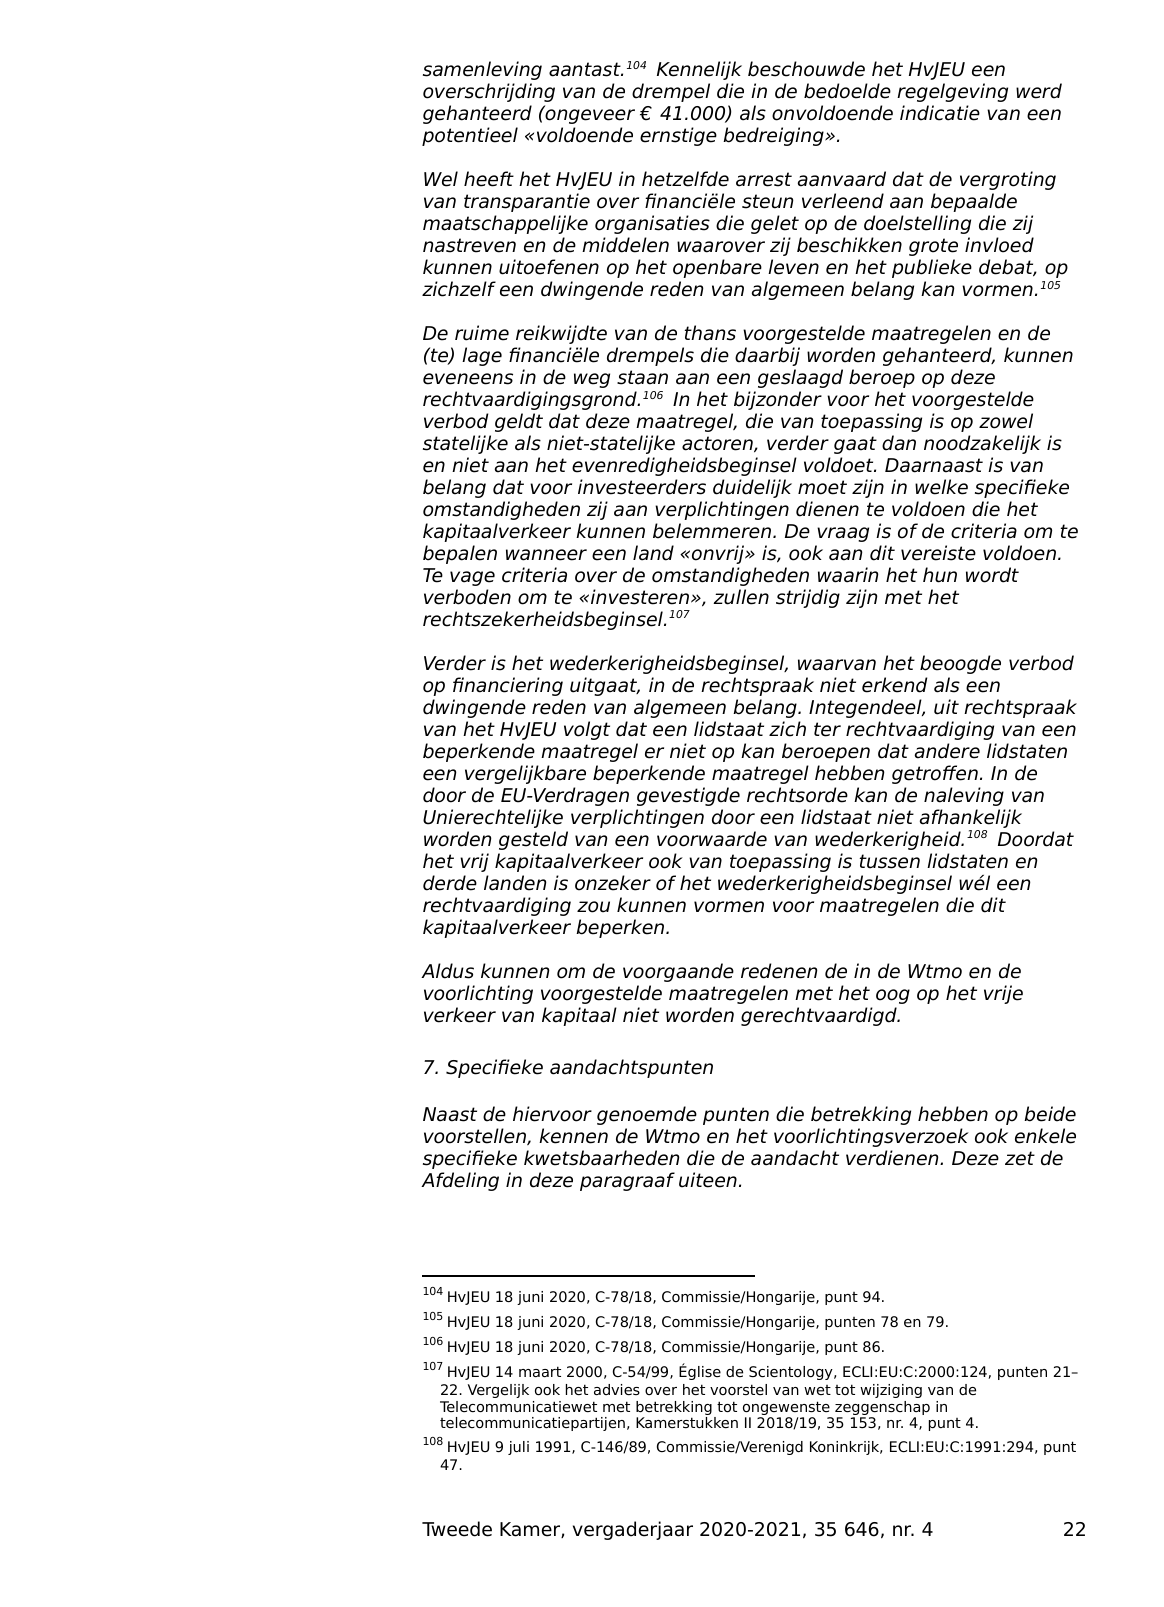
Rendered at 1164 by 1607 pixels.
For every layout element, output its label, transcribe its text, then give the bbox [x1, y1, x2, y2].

text HvJEU 18 juni 2020, C-78/18, Commissie/Hongarije, punt 94. [422, 1285, 1087, 1307]
text Wel heeft het HvJEU in hetzelfde arrest aanvaard dat de vergroting van transparantie over financiële steun verleend aan bepaalde maatschappelijke organisaties die gelet op de doelstelling die zij nastreven en de middelen waarover zij beschikken grote invloed kunnen uitoefenen op het openbare leven en het publieke debat, op zichzelf een dwingende reden van algemeen belang kan vormen. [422, 169, 1087, 301]
text HvJEU 14 maart 2000, C-54/99, Église de Scientology, ECLI:EU:C:2000:124, punten 21–22. Vergelijk ook het advies over het voorstel van wet tot wijziging van de Telecommunicatiewet met betrekking tot ongewenste zeggenschap in telecommunicatiepartijen, Kamerstukken II 2018/19, 35 153, nr. 4, punt 4. [422, 1360, 1087, 1432]
text HvJEU 18 juni 2020, C-78/18, Commissie/Hongarije, punt 86. [422, 1335, 1087, 1357]
text Verder is het wederkerigheidsbeginsel, waarvan het beoogde verbod op financiering uitgaat, in de rechtspraak niet erkend als een dwingende reden van algemeen belang. Integendeel, uit rechtspraak van het HvJEU volgt dat een lidstaat zich ter rechtvaardiging van een beperkende maatregel er niet op kan beroepen dat andere lidstaten een vergelijkbare beperkende maatregel hebben getroffen. In de door de EU-Verdragen gevestigde rechtsorde kan de naleving van Unierechtelijke verplichtingen door een lidstaat niet afhankelijk worden gesteld van een voorwaarde van wederkerigheid. Doordat het vrij kapitaalverkeer ook van toepassing is tussen lidstaten en derde landen is onzeker of het wederkerigheidsbeginsel wél een rechtvaardiging zou kunnen vormen voor maatregelen die dit kapitaalverkeer beperken. [422, 653, 1087, 939]
text HvJEU 9 juli 1991, C-146/89, Commissie/Verenigd Koninkrijk, ECLI:EU:C:1991:294, punt 47. [422, 1435, 1087, 1474]
text De ruime reikwijdte van de thans voorgestelde maatregelen en de (te) lage financiële drempels die daarbij worden gehanteerd, kunnen eveneens in de weg staan aan een geslaagd beroep op deze rechtvaardigingsgrond. In het bijzonder voor het voorgestelde verbod geldt dat deze maatregel, die van toepassing is op zowel statelijke als niet-statelijke actoren, verder gaat dan noodzakelijk is en niet aan het evenredigheidsbeginsel voldoet. Daarnaast is van belang dat voor investeerders duidelijk moet zijn in welke specifieke omstandigheden zij aan verplichtingen dienen te voldoen die het kapitaalverkeer kunnen belemmeren. De vraag is of de criteria om te bepalen wanneer een land «onvrij» is, ook aan dit vereiste voldoen. Te vage criteria over de omstandigheden waarin het hun wordt verboden om te «investeren», zullen strijdig zijn met het rechtszekerheidsbeginsel. [422, 323, 1087, 631]
subtitle 7. Specifieke aandachtspunten [422, 1057, 1087, 1079]
text Aldus kunnen om de voorgaande redenen de in de Wtmo en de voorlichting voorgestelde maatregelen met het oog op het vrije verkeer van kapitaal niet worden gerechtvaardigd. [422, 961, 1087, 1027]
text Naast de hiervoor genoemde punten die betrekking hebben op beide voorstellen, kennen de Wtmo en het voorlichtingsverzoek ook enkele specifieke kwetsbaarheden die de aandacht verdienen. Deze zet de Afdeling in deze paragraaf uiteen. [422, 1104, 1087, 1192]
text HvJEU 18 juni 2020, C-78/18, Commissie/Hongarije, punten 78 en 79. [422, 1310, 1087, 1332]
text samenleving aantast. Kennelijk beschouwde het HvJEU een overschrijding van de drempel die in de bedoelde regelgeving werd gehanteerd (ongeveer € 41.000) als onvoldoende indicatie van een potentieel «voldoende ernstige bedreiging». [422, 59, 1087, 147]
